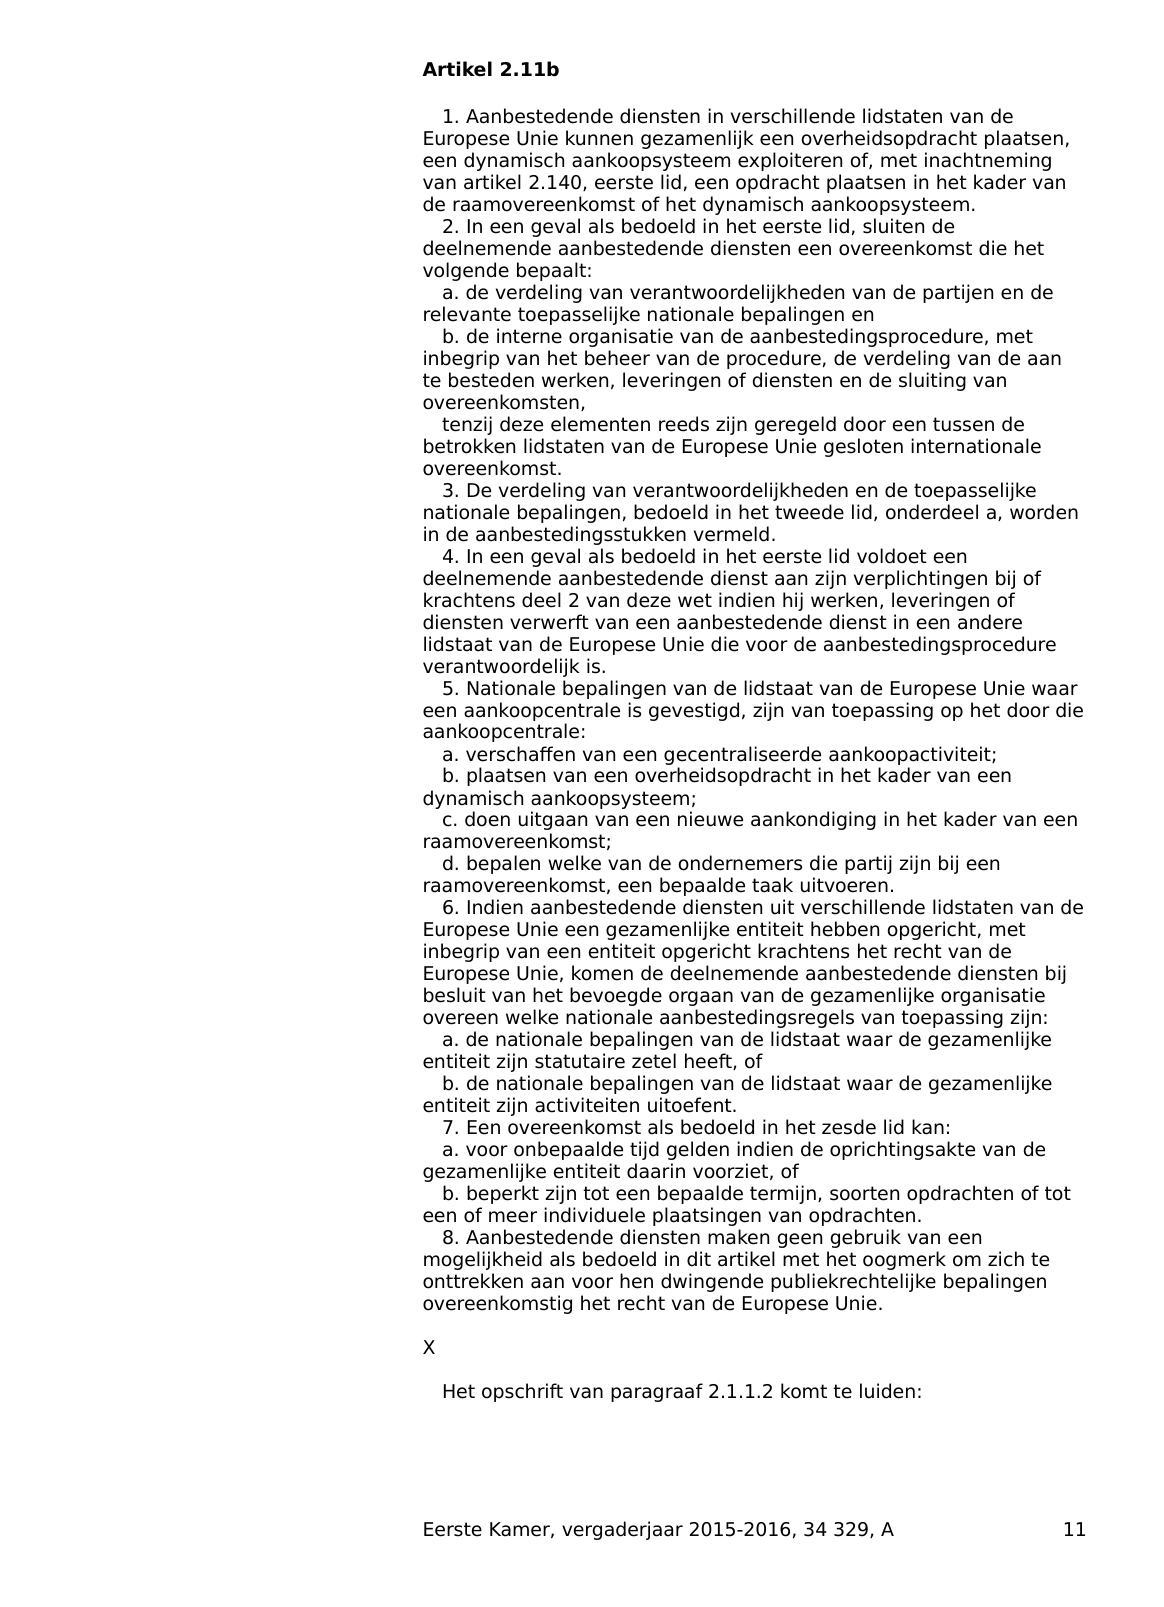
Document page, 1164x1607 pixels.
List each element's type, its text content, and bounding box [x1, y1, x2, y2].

text Het opschrift van paragraaf 2.1.1.2 komt te luiden: [422, 1381, 1087, 1403]
text c. doen uitgaan van een nieuwe aankondiging in het kader van een raamovereenkomst; [422, 809, 1087, 853]
text a. de nationale bepalingen van de lidstaat waar de gezamenlijke entiteit zijn statutaire zetel heeft, of [422, 1029, 1087, 1073]
text 1. Aanbestedende diensten in verschillende lidstaten van de Europese Unie kunnen gezamenlijk een overheidsopdracht plaatsen, een dynamisch aankoopsysteem exploiteren of, met inachtneming van artikel 2.140, eerste lid, een opdracht plaatsen in het kader van de raamovereenkomst of het dynamisch aankoopsysteem. [422, 106, 1087, 216]
text 6. Indien aanbestedende diensten uit verschillende lidstaten van de Europese Unie een gezamenlijke entiteit hebben opgericht, met inbegrip van een entiteit opgericht krachtens het recht van de Europese Unie, komen de deelnemende aanbestedende diensten bij besluit van het bevoegde orgaan van de gezamenlijke organisatie overeen welke nationale aanbestedingsregels van toepassing zijn: [422, 897, 1087, 1029]
text b. de nationale bepalingen van de lidstaat waar de gezamenlijke entiteit zijn activiteiten uitoefent. [422, 1073, 1087, 1117]
text a. verschaffen van een gecentraliseerde aankoopactiviteit; [422, 743, 1087, 765]
text X [422, 1337, 1087, 1359]
text 7. Een overeenkomst als bedoeld in het zesde lid kan: [422, 1117, 1087, 1139]
text a. de verdeling van verantwoordelijkheden van de partijen en de relevante toepasselijke nationale bepalingen en [422, 282, 1087, 326]
text b. beperkt zijn tot een bepaalde termijn, soorten opdrachten of tot een of meer individuele plaatsingen van opdrachten. [422, 1183, 1087, 1227]
text b. de interne organisatie van de aanbestedingsprocedure, met inbegrip van het beheer van de procedure, de verdeling van de aan te besteden werken, leveringen of diensten en de sluiting van overeenkomsten, [422, 326, 1087, 414]
text 8. Aanbestedende diensten maken geen gebruik van een mogelijkheid als bedoeld in dit artikel met het oogmerk om zich te onttrekken aan voor hen dwingende publiekrechtelijke bepalingen overeenkomstig het recht van de Europese Unie. [422, 1227, 1087, 1315]
text b. plaatsen van een overheidsopdracht in het kader van een dynamisch aankoopsysteem; [422, 765, 1087, 809]
text d. bepalen welke van de ondernemers die partij zijn bij een raamovereenkomst, een bepaalde taak uitvoeren. [422, 853, 1087, 897]
text 3. De verdeling van verantwoordelijkheden en de toepasselijke nationale bepalingen, bedoeld in het tweede lid, onderdeel a, worden in de aanbestedingsstukken vermeld. [422, 480, 1087, 546]
text 5. Nationale bepalingen van de lidstaat van de Europese Unie waar een aankoopcentrale is gevestigd, zijn van toepassing op het door die aankoopcentrale: [422, 677, 1087, 743]
text tenzij deze elementen reeds zijn geregeld door een tussen de betrokken lidstaten van de Europese Unie gesloten internationale overeenkomst. [422, 414, 1087, 480]
subtitle Artikel 2.11b [422, 59, 1087, 81]
text 2. In een geval als bedoeld in het eerste lid, sluiten de deelnemende aanbestedende diensten een overeenkomst die het volgende bepaalt: [422, 216, 1087, 282]
text 4. In een geval als bedoeld in het eerste lid voldoet een deelnemende aanbestedende dienst aan zijn verplichtingen bij of krachtens deel 2 van deze wet indien hij werken, leveringen of diensten verwerft van een aanbestedende dienst in een andere lidstaat van de Europese Unie die voor de aanbestedingsprocedure verantwoordelijk is. [422, 546, 1087, 677]
text a. voor onbepaalde tijd gelden indien de oprichtingsakte van de gezamenlijke entiteit daarin voorziet, of [422, 1139, 1087, 1183]
